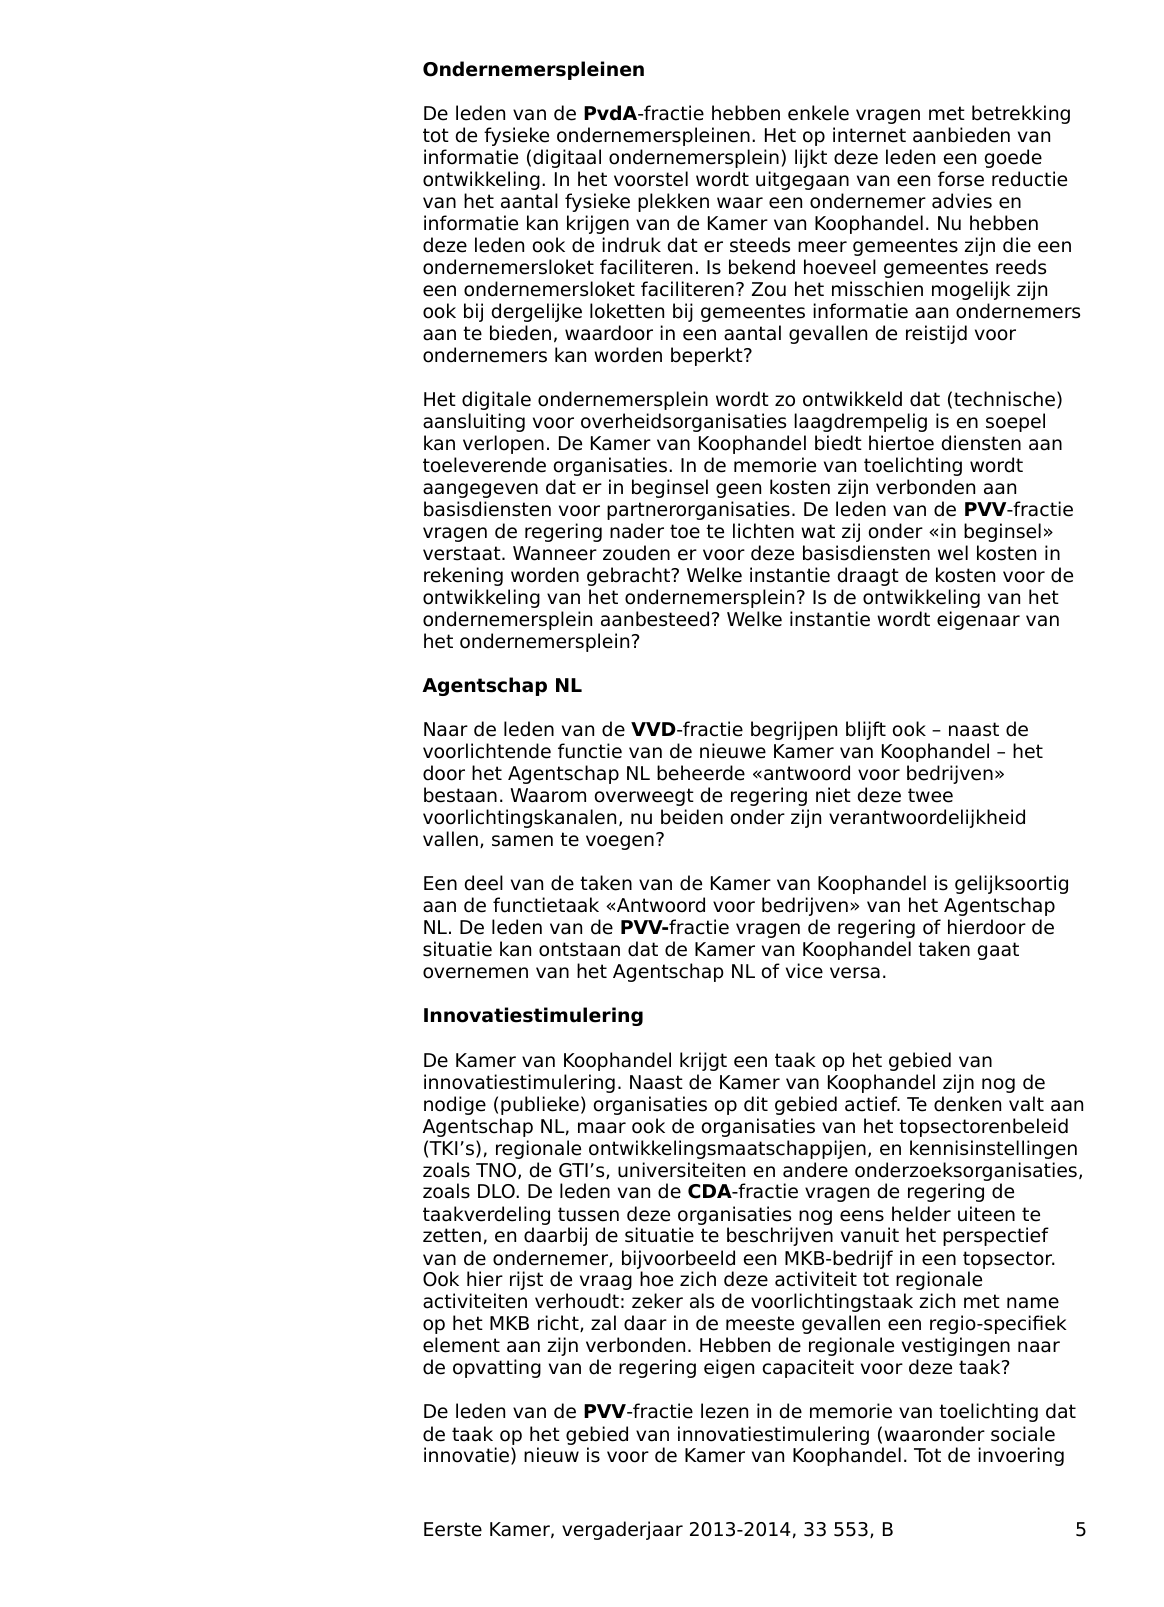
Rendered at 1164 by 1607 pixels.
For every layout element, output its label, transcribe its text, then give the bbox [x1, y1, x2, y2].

text Een deel van de taken van de Kamer van Koophandel is gelijksoortig aan de functietaak «Antwoord voor bedrijven» van het Agentschap NL. De leden van de PVV-fractie vragen de regering of hierdoor de situatie kan ontstaan dat de Kamer van Koophandel taken gaat overnemen van het Agentschap NL of vice versa. [422, 873, 1087, 983]
subtitle Agentschap NL [422, 675, 1087, 697]
subtitle Innovatiestimulering [422, 1005, 1087, 1027]
text Naar de leden van de VVD-fractie begrijpen blijft ook – naast de voorlichtende functie van de nieuwe Kamer van Koophandel – het door het Agentschap NL beheerde «antwoord voor bedrijven» bestaan. Waarom overweegt de regering niet deze twee voorlichtingskanalen, nu beiden onder zijn verantwoordelijkheid vallen, samen te voegen? [422, 719, 1087, 851]
text De leden van de PVV-fractie lezen in de memorie van toelichting dat de taak op het gebied van innovatiestimulering (waaronder sociale innovatie) nieuw is voor de Kamer van Koophandel. Tot de invoering [422, 1401, 1087, 1467]
text De leden van de PvdA-fractie hebben enkele vragen met betrekking tot de fysieke ondernemerspleinen. Het op internet aanbieden van informatie (digitaal ondernemersplein) lijkt deze leden een goede ontwikkeling. In het voorstel wordt uitgegaan van een forse reductie van het aantal fysieke plekken waar een ondernemer advies en informatie kan krijgen van de Kamer van Koophandel. Nu hebben deze leden ook de indruk dat er steeds meer gemeentes zijn die een ondernemersloket faciliteren. Is bekend hoeveel gemeentes reeds een ondernemersloket faciliteren? Zou het misschien mogelijk zijn ook bij dergelijke loketten bij gemeentes informatie aan ondernemers aan te bieden, waardoor in een aantal gevallen de reistijd voor ondernemers kan worden beperkt? [422, 103, 1087, 367]
text De Kamer van Koophandel krijgt een taak op het gebied van innovatiestimulering. Naast de Kamer van Koophandel zijn nog de nodige (publieke) organisaties op dit gebied actief. Te denken valt aan Agentschap NL, maar ook de organisaties van het topsectorenbeleid (TKI’s), regionale ontwikkelingsmaatschappijen, en kennisinstellingen zoals TNO, de GTI’s, universiteiten en andere onderzoeksorganisaties, zoals DLO. De leden van de CDA-fractie vragen de regering de taakverdeling tussen deze organisaties nog eens helder uiteen te zetten, en daarbij de situatie te beschrijven vanuit het perspectief van de ondernemer, bijvoorbeeld een MKB-bedrijf in een topsector. Ook hier rijst de vraag hoe zich deze activiteit tot regionale activiteiten verhoudt: zeker als de voorlichtingstaak zich met name op het MKB richt, zal daar in de meeste gevallen een regio-specifiek element aan zijn verbonden. Hebben de regionale vestigingen naar de opvatting van de regering eigen capaciteit voor deze taak? [422, 1049, 1087, 1379]
subtitle Ondernemerspleinen [422, 59, 1087, 81]
text Het digitale ondernemersplein wordt zo ontwikkeld dat (technische) aansluiting voor overheidsorganisaties laagdrempelig is en soepel kan verlopen. De Kamer van Koophandel biedt hiertoe diensten aan toeleverende organisaties. In de memorie van toelichting wordt aangegeven dat er in beginsel geen kosten zijn verbonden aan basisdiensten voor partnerorganisaties. De leden van de PVV-fractie vragen de regering nader toe te lichten wat zij onder «in beginsel» verstaat. Wanneer zouden er voor deze basisdiensten wel kosten in rekening worden gebracht? Welke instantie draagt de kosten voor de ontwikkeling van het ondernemersplein? Is de ontwikkeling van het ondernemersplein aanbesteed? Welke instantie wordt eigenaar van het ondernemersplein? [422, 389, 1087, 653]
